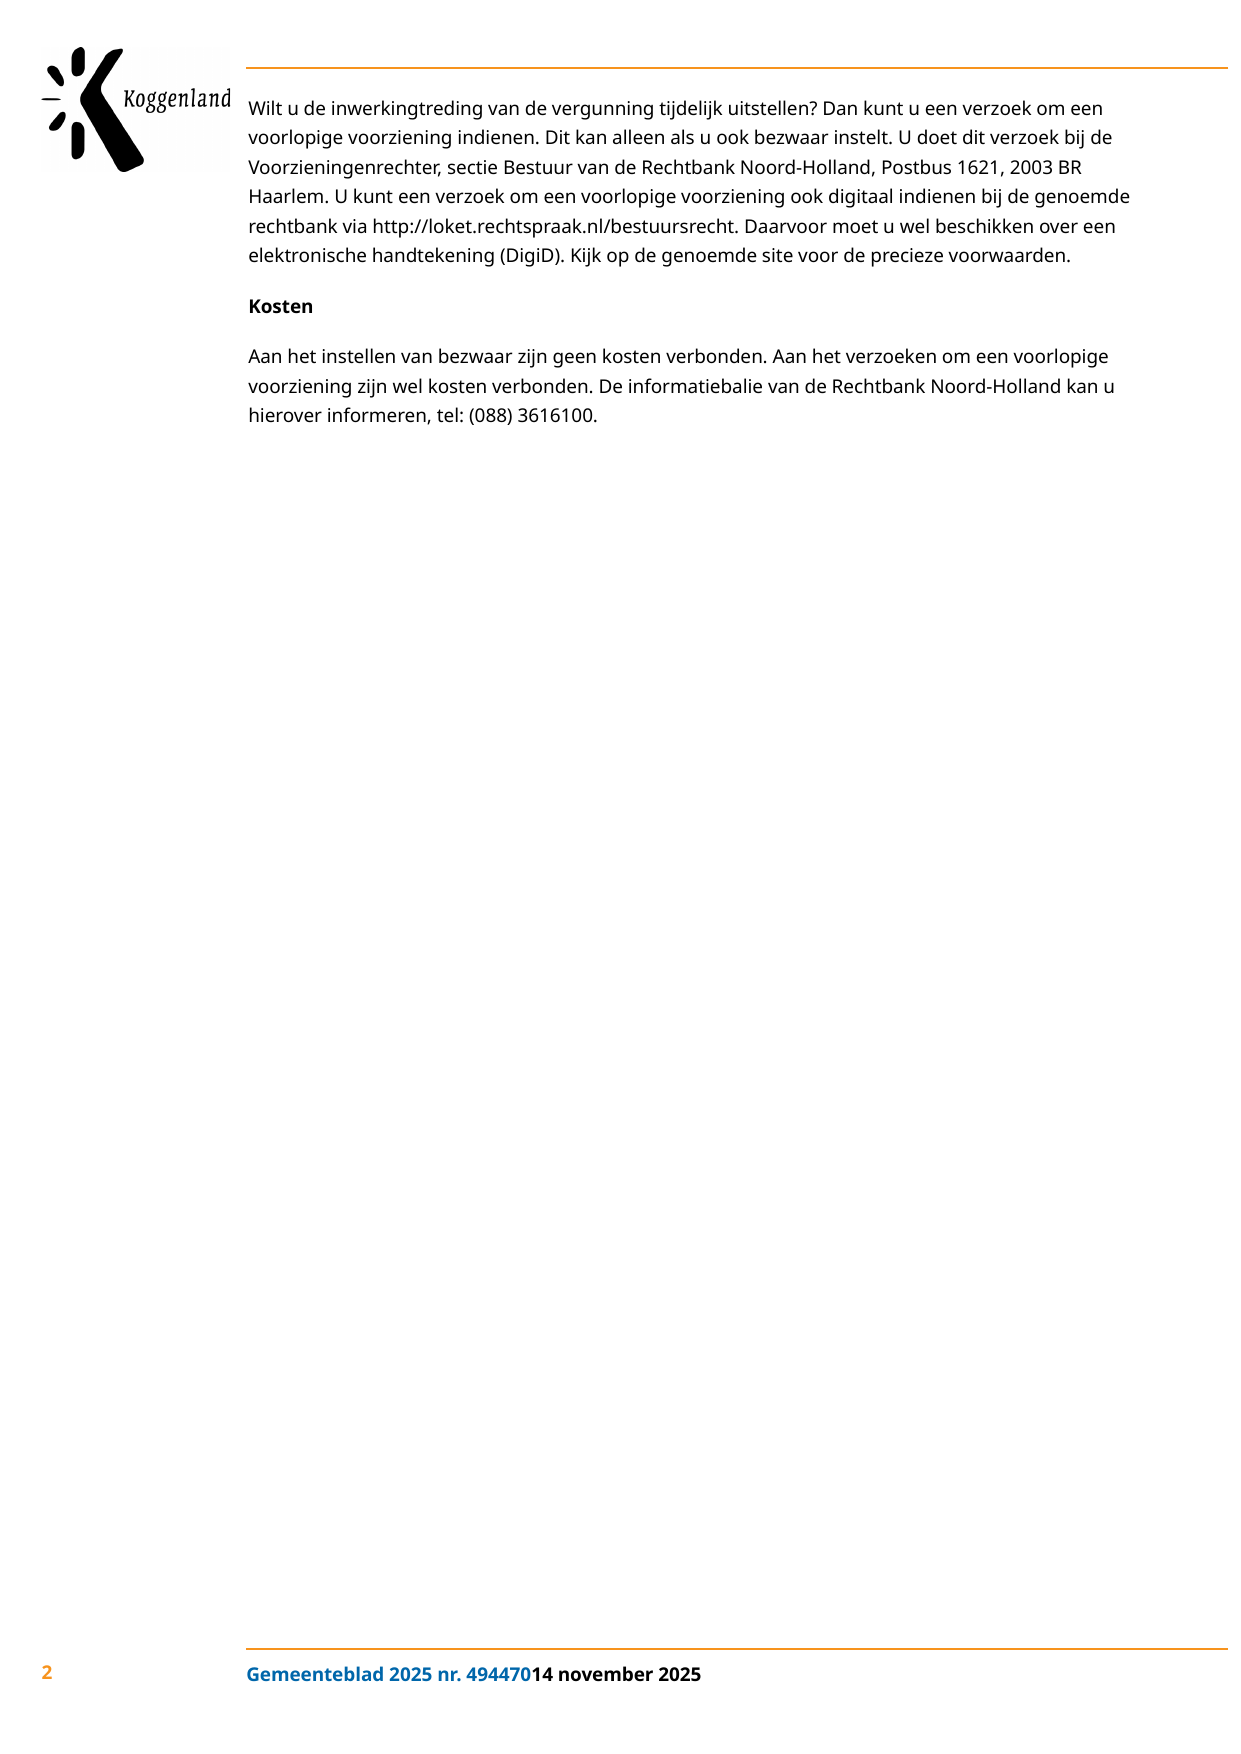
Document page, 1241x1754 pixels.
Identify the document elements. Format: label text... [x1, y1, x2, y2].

picture [41, 47, 231, 172]
text Aan het instellen van bezwaar zijn geen kosten verbonden. Aan het verzoeken om een voorlopige voorziening zijn wel kosten verbonden. De informatiebalie van de Rechtbank Noord-Holland kan u hierover informeren, tel: (088) 3616100. [248, 343, 1152, 428]
text Kosten [248, 293, 1152, 319]
text Wilt u de inwerkingtreding van de vergunning tijdelijk uitstellen? Dan kunt u een verzoek om een voorlopige voorziening indienen. Dit kan alleen als u ook bezwaar instelt. U doet dit verzoek bij de Voorzieningenrechter, sectie Bestuur van de Rechtbank Noord-Holland, Postbus 1621, 2003 BR Haarlem. U kunt een verzoek om een voorlopige voorziening ook digitaal indienen bij de genoemde rechtbank via http://loket.rechtspraak.nl/bestuursrecht. Daarvoor moet u wel beschikken over een elektronische handtekening (DigiD). Kijk op de genoemde site voor de precieze voorwaarden. [248, 95, 1152, 268]
